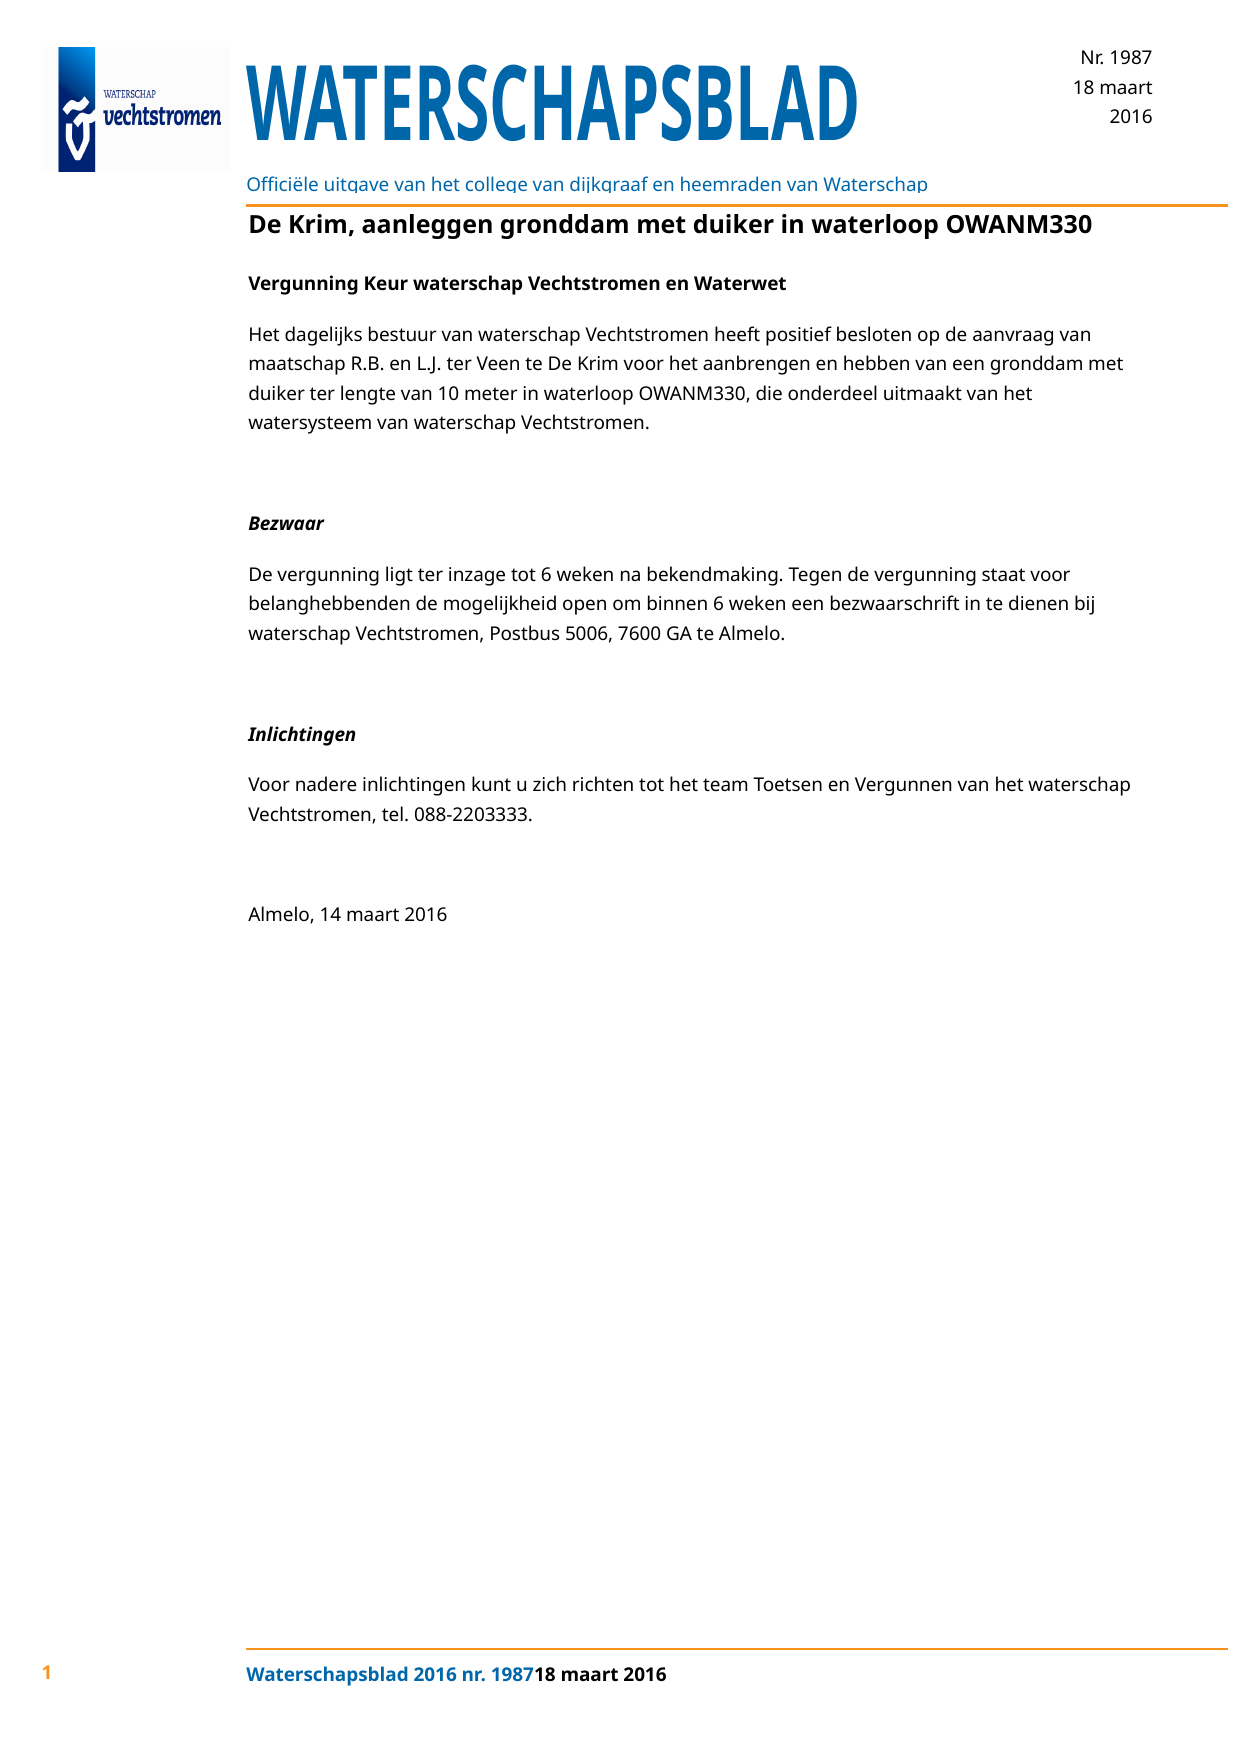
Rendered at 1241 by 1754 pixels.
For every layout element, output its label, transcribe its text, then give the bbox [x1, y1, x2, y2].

text Inlichtingen [248, 721, 1152, 746]
text Bezwaar [248, 510, 1152, 536]
text Voor nadere inlichtingen kunt u zich richten tot het team Toetsen en Vergunnen van het waterschap Vechtstromen, tel. 088-2203333. [248, 771, 1152, 826]
text Het dagelijks bestuur van waterschap Vechtstromen heeft positief besloten op de aanvraag van maatschap R.B. en L.J. ter Veen te De Krim voor het aanbrengen en hebben van een gronddam met duiker ter lengte van 10 meter in waterloop OWANM330, die onderdeel uitmaakt van het watersysteem van waterschap Vechtstromen. [248, 321, 1152, 435]
picture [41, 47, 231, 172]
text De Krim, aanleggen gronddam met duiker in waterloop OWANM330 [248, 207, 1152, 241]
text De vergunning ligt ter inzage tot 6 weken na bekendmaking. Tegen de vergunning staat voor belanghebbenden de mogelijkheid open om binnen 6 weken een bezwaarschrift in te dienen bij waterschap Vechtstromen, Postbus 5006, 7600 GA te Almelo. [248, 561, 1152, 646]
text Vergunning Keur waterschap Vechtstromen en Waterwet [248, 270, 1152, 296]
text Almelo, 14 maart 2016 [248, 902, 1152, 927]
